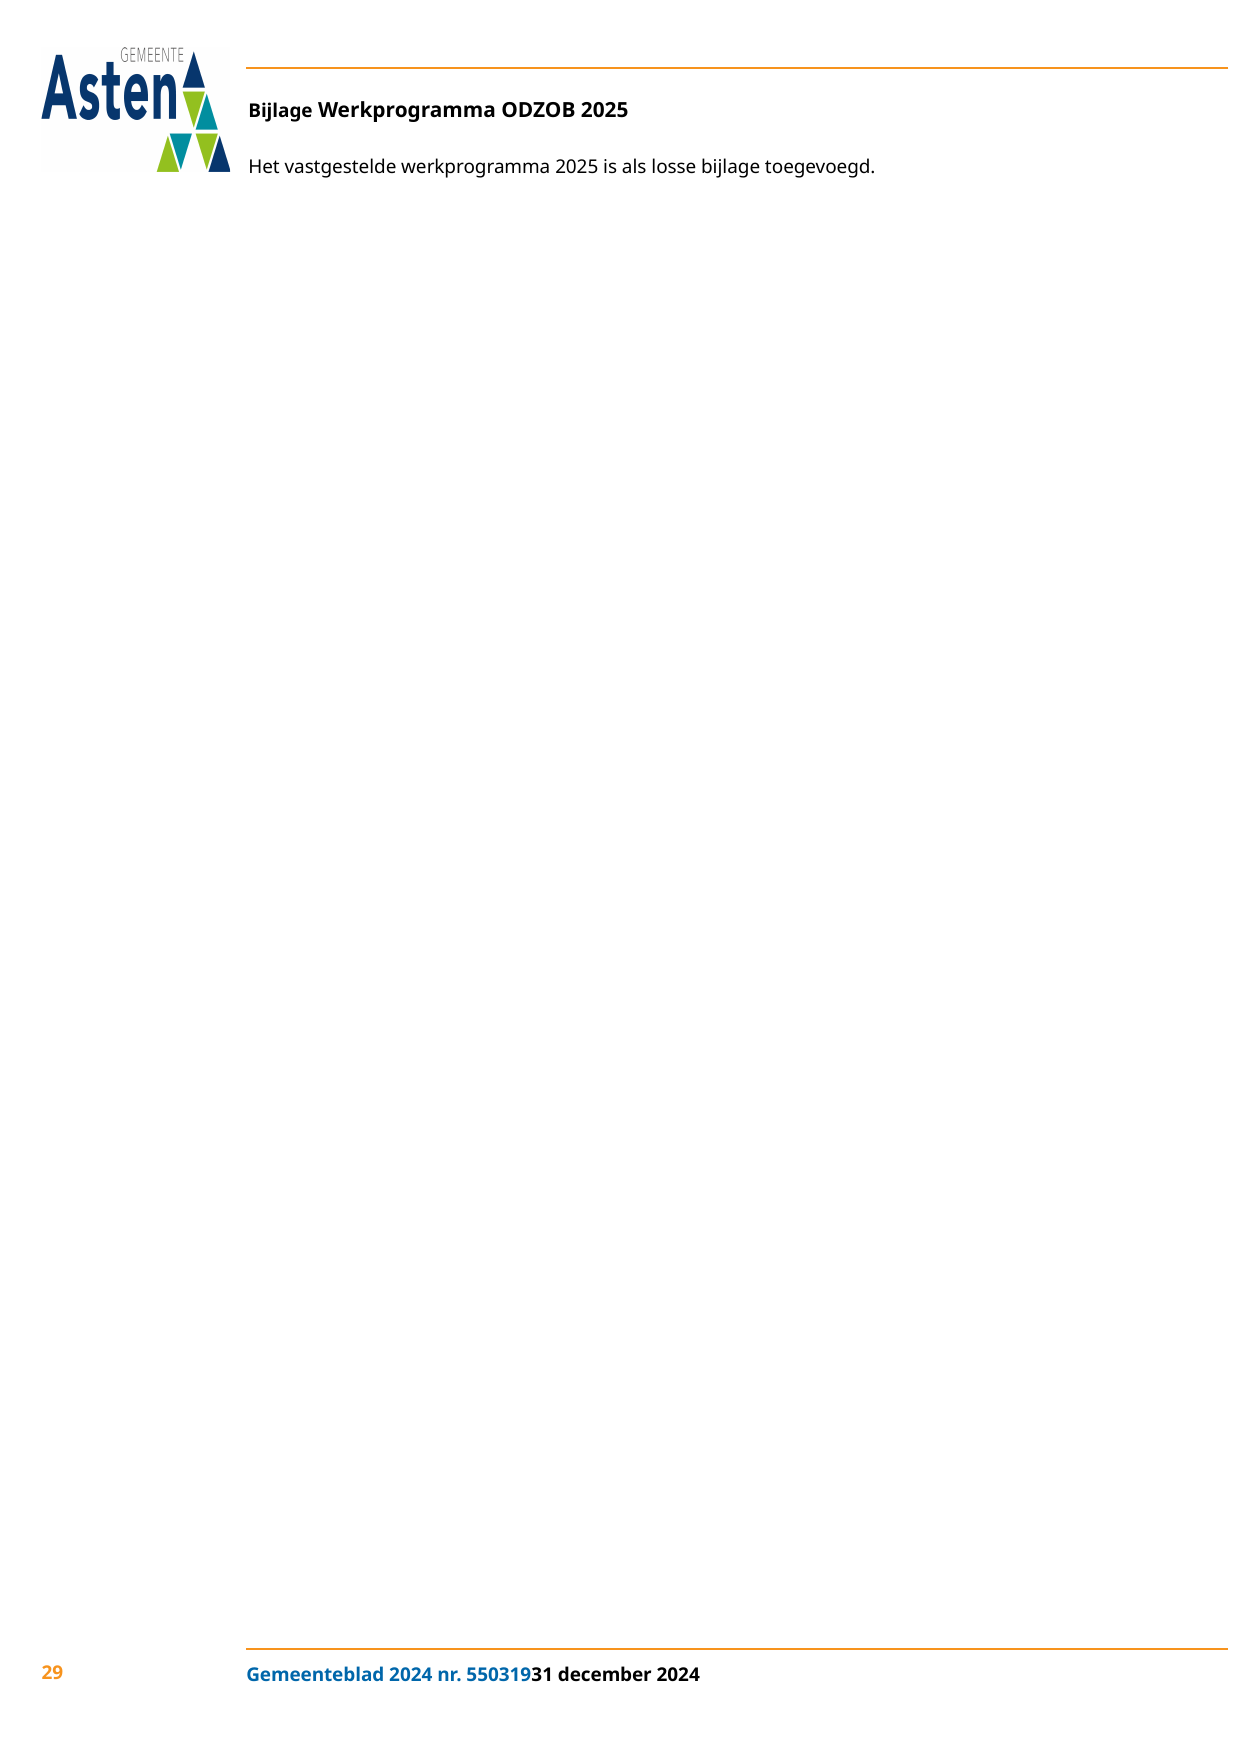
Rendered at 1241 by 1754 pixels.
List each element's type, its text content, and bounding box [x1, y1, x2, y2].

text Het vastgestelde werkprogramma 2025 is als losse bijlage toegevoegd. [248, 153, 1152, 179]
picture [41, 47, 231, 172]
text Bijlage Werkprogramma ODZOB 2025 [248, 95, 1152, 123]
